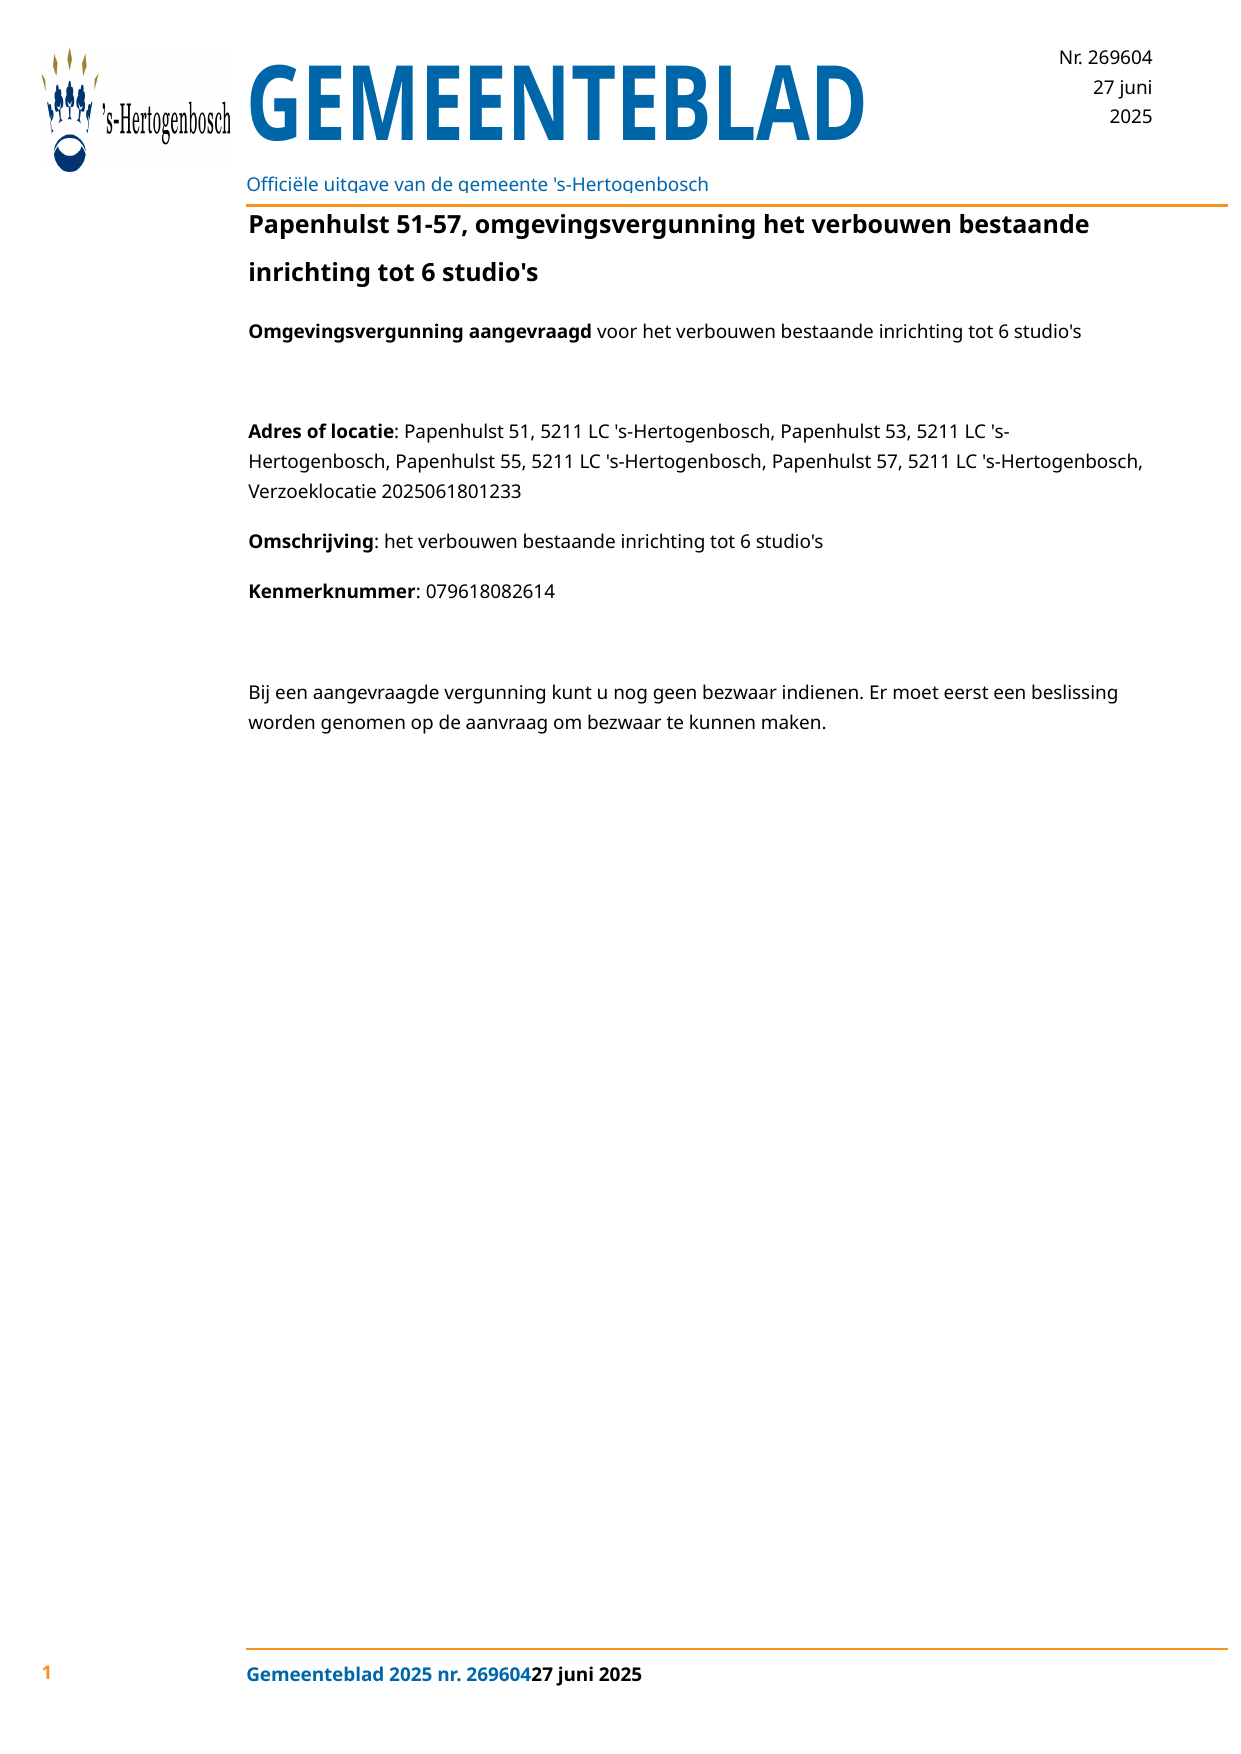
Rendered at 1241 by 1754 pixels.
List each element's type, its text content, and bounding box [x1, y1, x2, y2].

text Omgevingsvergunning aangevraagd voor het verbouwen bestaande inrichting tot 6 studio's [248, 318, 1152, 344]
text Omschrijving: het verbouwen bestaande inrichting tot 6 studio's [248, 528, 1152, 554]
text Kenmerknummer: 079618082614 [248, 579, 1152, 604]
text Papenhulst 51-57, omgevingsvergunning het verbouwen bestaande inrichting tot 6 studio's [248, 207, 1152, 288]
picture [41, 47, 231, 172]
text Adres of locatie: Papenhulst 51, 5211 LC 's-Hertogenbosch, Papenhulst 53, 5211 LC 's-Hertogenbosch, Papenhulst 55, 5211 LC 's-Hertogenbosch, Papenhulst 57, 5211 LC 's-Hertogenbosch, Verzoeklocatie 2025061801233 [248, 419, 1152, 504]
text Bij een aangevraagde vergunning kunt u nog geen bezwaar indienen. Er moet eerst een beslissing worden genomen op de aanvraag om bezwaar te kunnen maken. [248, 679, 1152, 735]
